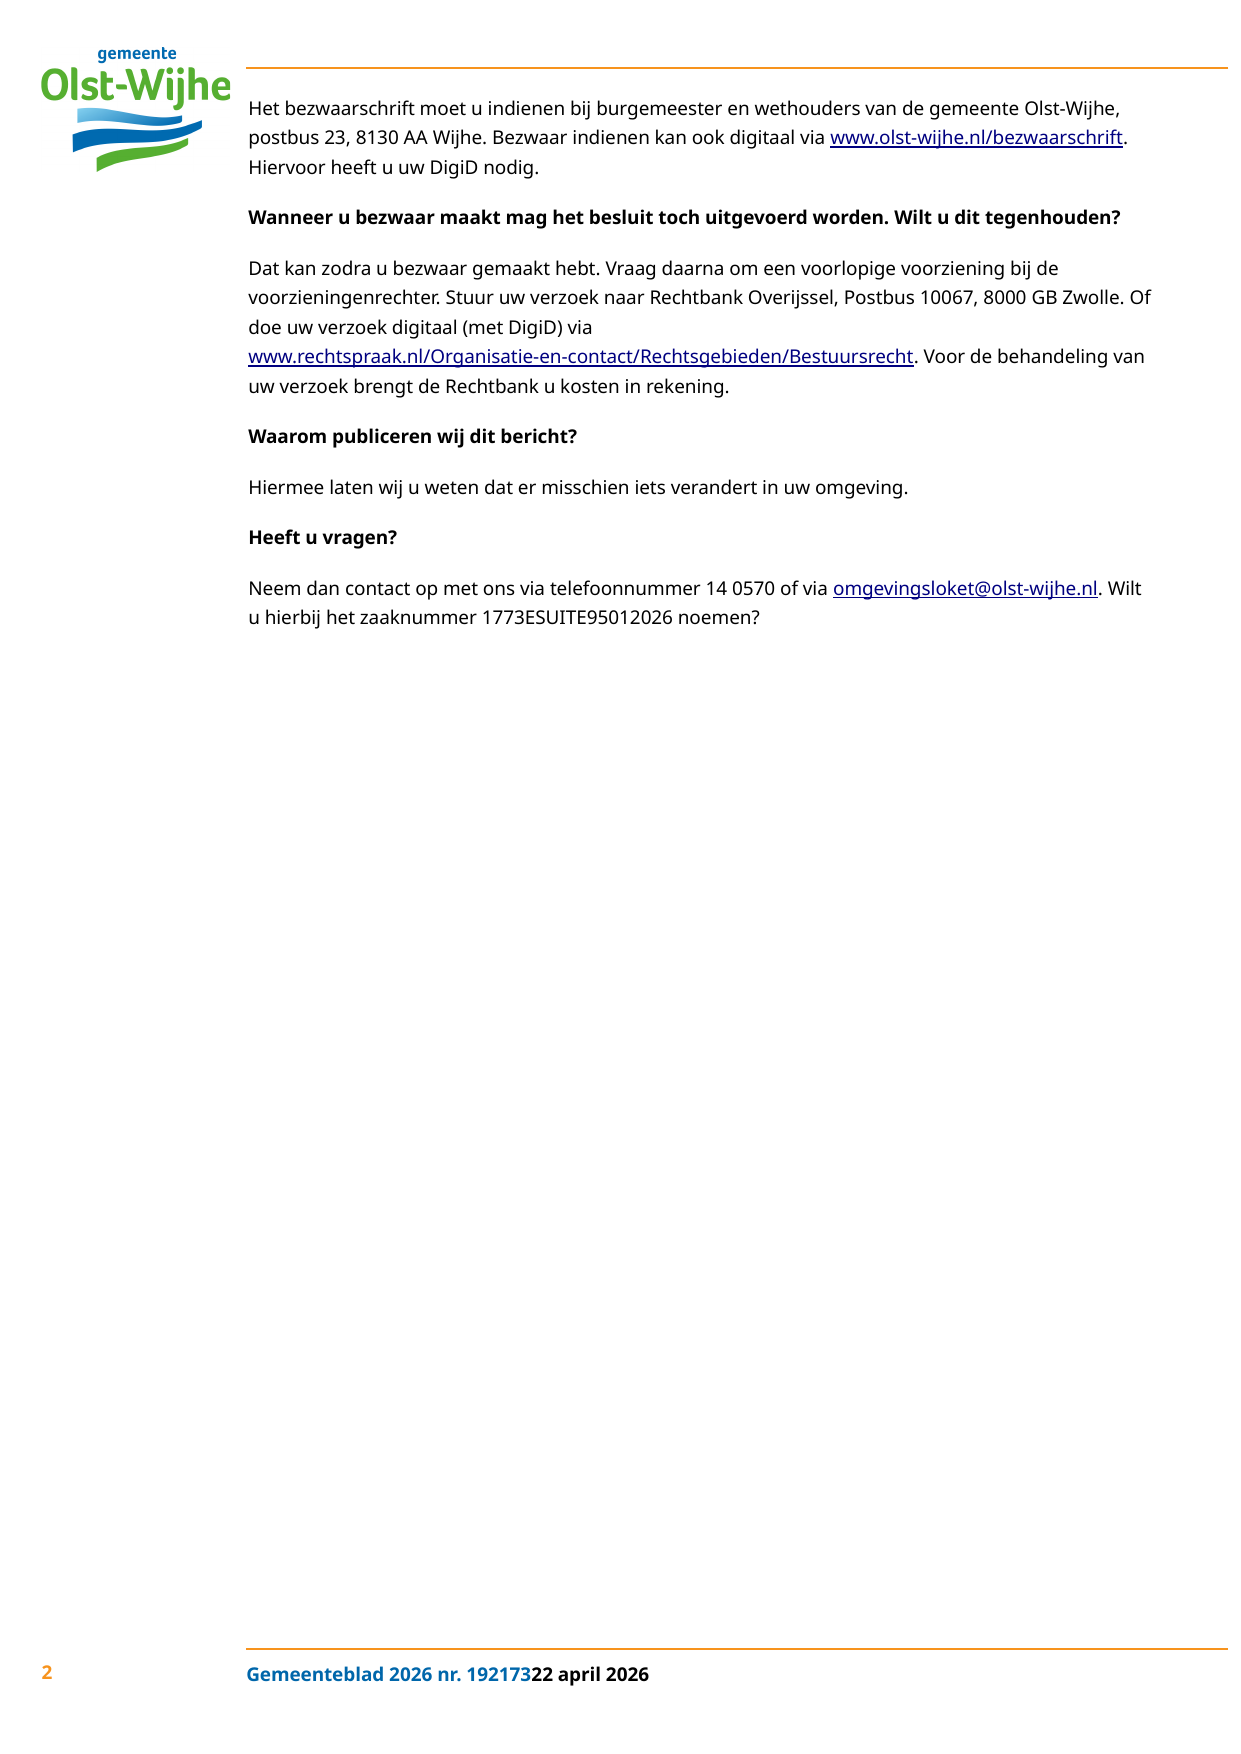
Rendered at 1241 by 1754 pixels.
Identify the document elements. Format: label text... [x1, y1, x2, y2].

text Heeft u vragen? [248, 524, 1152, 550]
text Hiermee laten wij u weten dat er misschien iets verandert in uw omgeving. [248, 474, 1152, 500]
text Dat kan zodra u bezwaar gemaakt hebt. Vraag daarna om een voorlopige voorziening bij de voorzieningenrechter. Stuur uw verzoek naar Rechtbank Overijssel, Postbus 10067, 8000 GB Zwolle. Of doe uw verzoek digitaal (met DigiD) via www.rechtspraak.nl/Organisatie-en-contact/Rechtsgebieden/Bestuursrecht. Voor de behandeling van uw verzoek brengt de Rechtbank u kosten in rekening. [248, 255, 1152, 399]
picture [41, 47, 231, 172]
text Neem dan contact op met ons via telefoonnummer 14 0570 of via omgevingsloket@olst-wijhe.nl. Wilt u hierbij het zaaknummer 1773ESUITE95012026 noemen? [248, 575, 1152, 630]
text Waarom publiceren wij dit bericht? [248, 423, 1152, 449]
text Het bezwaarschrift moet u indienen bij burgemeester en wethouders van de gemeente Olst-Wijhe, postbus 23, 8130 AA Wijhe. Bezwaar indienen kan ook digitaal via www.olst-wijhe.nl/bezwaarschrift. Hiervoor heeft u uw DigiD nodig. [248, 95, 1152, 180]
text Wanneer u bezwaar maakt mag het besluit toch uitgevoerd worden. Wilt u dit tegenhouden? [248, 204, 1152, 230]
